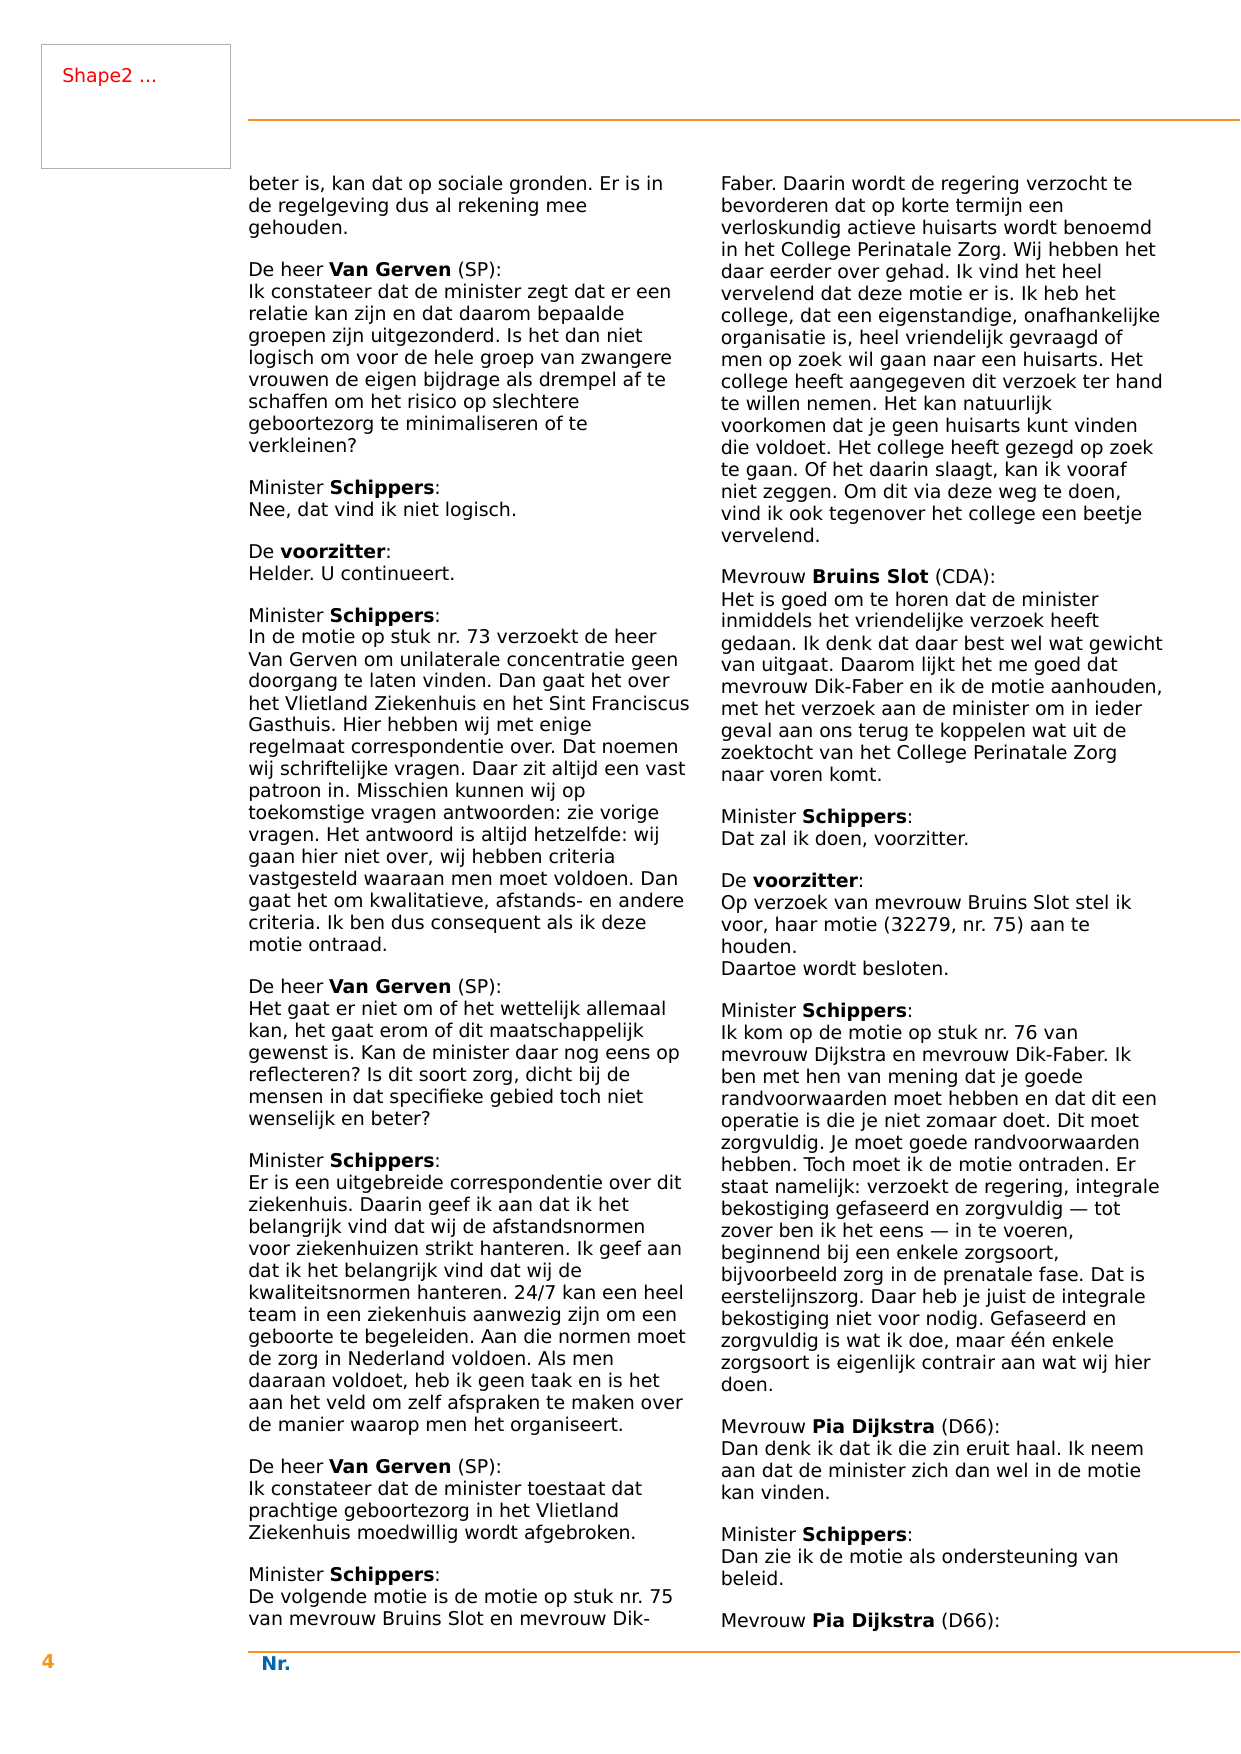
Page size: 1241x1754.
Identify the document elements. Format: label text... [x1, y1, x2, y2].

text Mevrouw Pia Dijkstra (D66): [721, 1416, 1163, 1438]
text Dat zal ik doen, voorzitter. [721, 828, 1163, 850]
text Minister Schippers: [721, 806, 1163, 828]
text Het gaat er niet om of het wettelijk allemaal kan, het gaat erom of dit maatschappelijk gewenst is. Kan de minister daar nog eens op reflecteren? Is dit soort zorg, dicht bij de mensen in dat specifieke gebied toch niet wenselijk en beter? [248, 998, 691, 1130]
text De heer Van Gerven (SP): [248, 976, 691, 998]
text Ik constateer dat de minister zegt dat er een relatie kan zijn en dat daarom bepaalde groepen zijn uitgezonderd. Is het dan niet logisch om voor de hele groep van zwangere vrouwen de eigen bijdrage als drempel af te schaffen om het risico op slechtere geboortezorg te minimaliseren of te verkleinen? [248, 281, 691, 457]
text Minister Schippers: [721, 1524, 1163, 1546]
text Dan denk ik dat ik die zin eruit haal. Ik neem aan dat de minister zich dan wel in de motie kan vinden. [721, 1438, 1163, 1504]
text Daartoe wordt besloten. [721, 958, 1163, 980]
text De voorzitter: [248, 541, 691, 562]
text Minister Schippers: [248, 1150, 691, 1172]
text Dan zie ik de motie als ondersteuning van beleid. [721, 1546, 1163, 1589]
text De volgende motie is de motie op stuk nr. 75 van mevrouw Bruins Slot en mevrouw Dik- [248, 1586, 691, 1629]
text De heer Van Gerven (SP): [248, 1456, 691, 1478]
text Ik constateer dat de minister toestaat dat prachtige geboortezorg in het Vlietland Ziekenhuis moedwillig wordt afgebroken. [248, 1478, 691, 1544]
text De voorzitter: [721, 870, 1163, 892]
text Mevrouw Bruins Slot (CDA): [721, 566, 1163, 588]
text Het is goed om te horen dat de minister inmiddels het vriendelijke verzoek heeft gedaan. Ik denk dat daar best wel wat gewicht van uitgaat. Daarom lijkt het me goed dat mevrouw Dik-Faber en ik de motie aanhouden, met het verzoek aan de minister om in ieder geval aan ons terug te koppelen wat uit de zoektocht van het College Perinatale Zorg naar voren komt. [721, 588, 1163, 786]
text Nee, dat vind ik niet logisch. [248, 498, 691, 521]
text In de motie op stuk nr. 73 verzoekt de heer Van Gerven om unilaterale concentratie geen doorgang te laten vinden. Dan gaat het over het Vlietland Ziekenhuis en het Sint Franciscus Gasthuis. Hier hebben wij met enige regelmaat correspondentie over. Dat noemen wij schriftelijke vragen. Daar zit altijd een vast patroon in. Misschien kunnen wij op toekomstige vragen antwoorden: zie vorige vragen. Het antwoord is altijd hetzelfde: wij gaan hier niet over, wij hebben criteria vastgesteld waaraan men moet voldoen. Dan gaat het om kwalitatieve, afstands- en andere criteria. Ik ben dus consequent als ik deze motie ontraad. [248, 626, 691, 956]
text Mevrouw Pia Dijkstra (D66): [721, 1609, 1163, 1632]
text De heer Van Gerven (SP): [248, 259, 691, 281]
text Er is een uitgebreide correspondentie over dit ziekenhuis. Daarin geef ik aan dat ik het belangrijk vind dat wij de afstandsnormen voor ziekenhuizen strikt hanteren. Ik geef aan dat ik het belangrijk vind dat wij de kwaliteitsnormen hanteren. 24/7 kan een heel team in een ziekenhuis aanwezig zijn om een geboorte te begeleiden. Aan die normen moet de zorg in Nederland voldoen. Als men daaraan voldoet, heb ik geen taak en is het aan het veld om zelf afspraken te maken over de manier waarop men het organiseert. [248, 1172, 691, 1436]
text beter is, kan dat op sociale gronden. Er is in de regelgeving dus al rekening mee gehouden. [248, 173, 691, 239]
text Helder. U continueert. [248, 562, 691, 584]
text Minister Schippers: [248, 604, 691, 626]
text Ik kom op de motie op stuk nr. 76 van mevrouw Dijkstra en mevrouw Dik-Faber. Ik ben met hen van mening dat je goede randvoorwaarden moet hebben en dat dit een operatie is die je niet zomaar doet. Dit moet zorgvuldig. Je moet goede randvoorwaarden hebben. Toch moet ik de motie ontraden. Er staat namelijk: verzoekt de regering, integrale bekostiging gefaseerd en zorgvuldig — tot zover ben ik het eens — in te voeren, beginnend bij een enkele zorgsoort, bijvoorbeeld zorg in de prenatale fase. Dat is eerstelijnszorg. Daar heb je juist de integrale bekostiging niet voor nodig. Gefaseerd en zorgvuldig is wat ik doe, maar één enkele zorgsoort is eigenlijk contrair aan wat wij hier doen. [721, 1022, 1163, 1396]
text Minister Schippers: [248, 477, 691, 498]
text Faber. Daarin wordt de regering verzocht te bevorderen dat op korte termijn een verloskundig actieve huisarts wordt benoemd in het College Perinatale Zorg. Wij hebben het daar eerder over gehad. Ik vind het heel vervelend dat deze motie er is. Ik heb het college, dat een eigenstandige, onafhankelijke organisatie is, heel vriendelijk gevraagd of men op zoek wil gaan naar een huisarts. Het college heeft aangegeven dit verzoek ter hand te willen nemen. Het kan natuurlijk voorkomen dat je geen huisarts kunt vinden die voldoet. Het college heeft gezegd op zoek te gaan. Of het daarin slaagt, kan ik vooraf niet zeggen. Om dit via deze weg te doen, vind ik ook tegenover het college een beetje vervelend. [721, 173, 1163, 546]
text Minister Schippers: [721, 1000, 1163, 1022]
text Op verzoek van mevrouw Bruins Slot stel ik voor, haar motie (32279, nr. 75) aan te houden. [721, 892, 1163, 958]
text Minister Schippers: [248, 1564, 691, 1586]
